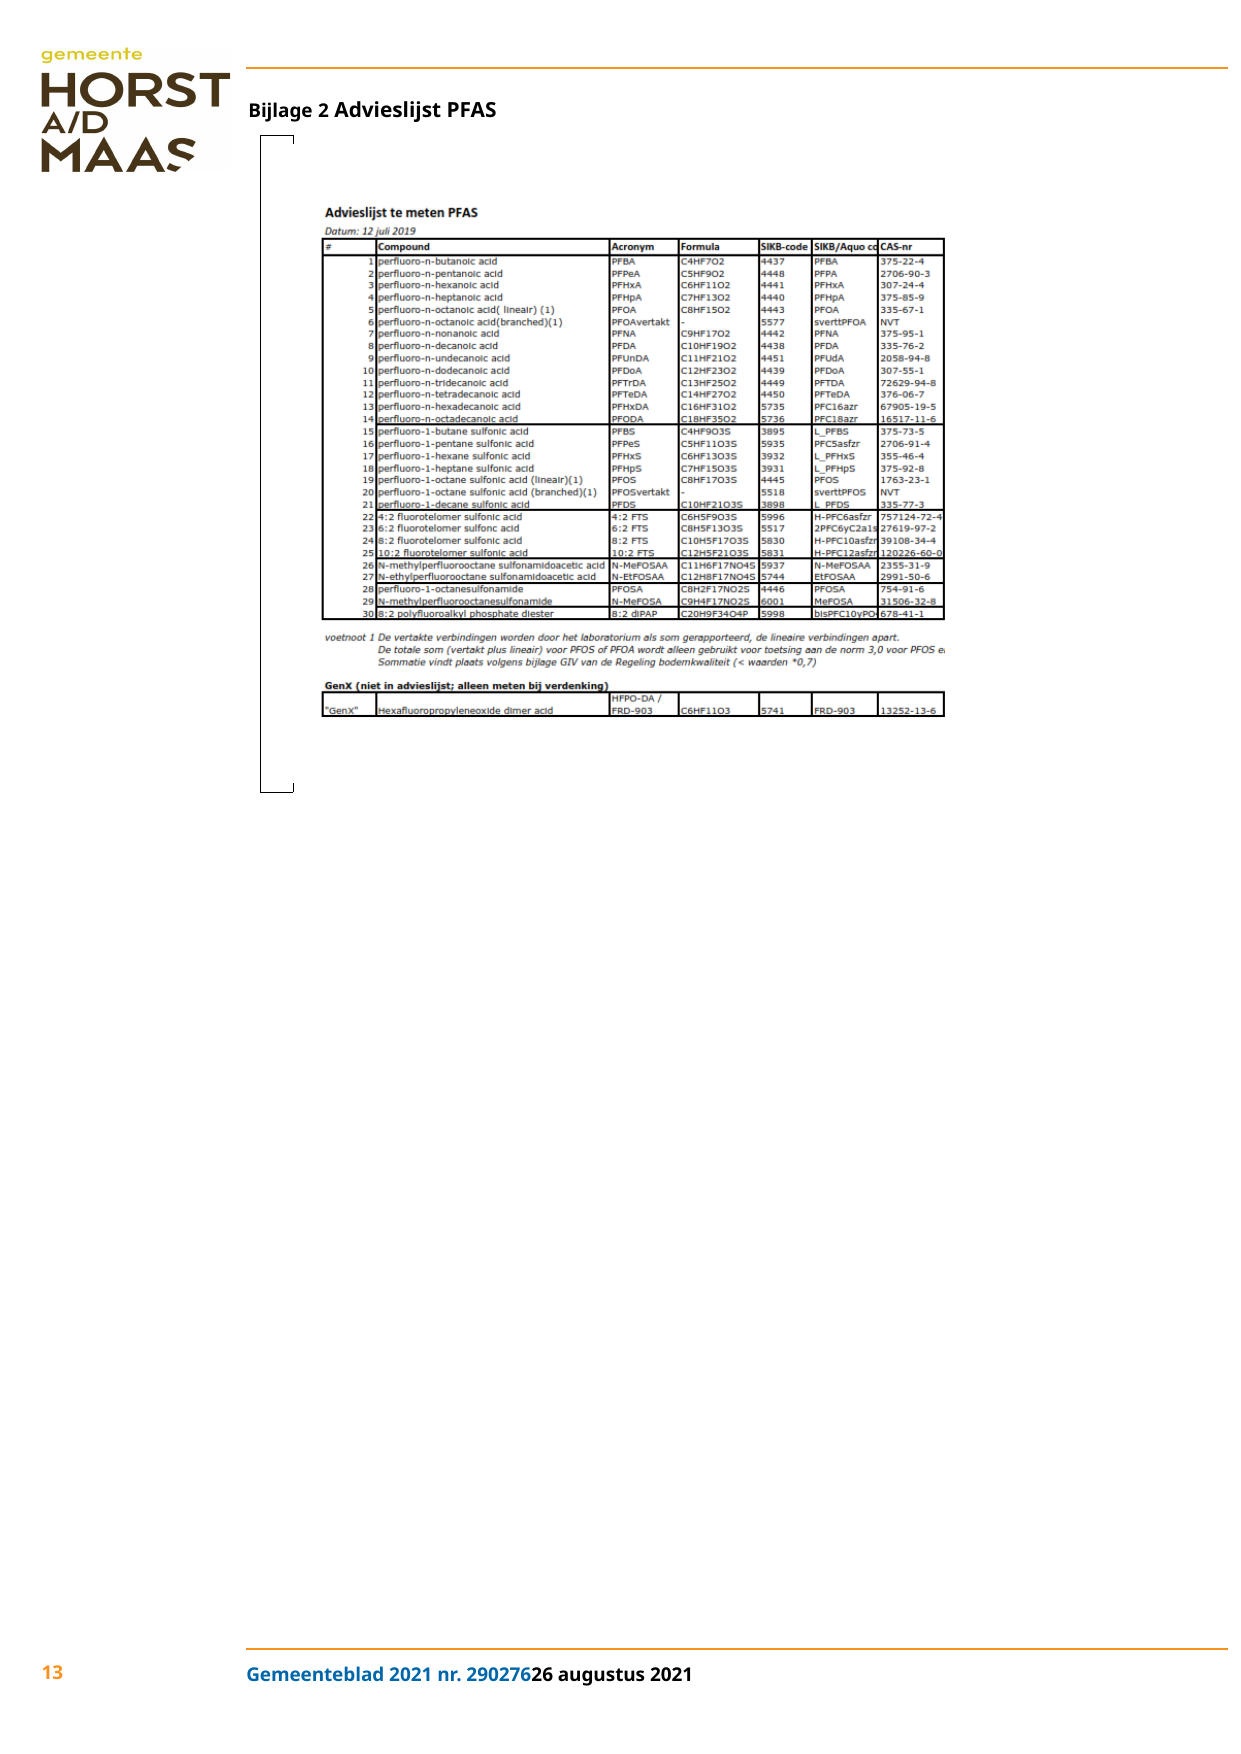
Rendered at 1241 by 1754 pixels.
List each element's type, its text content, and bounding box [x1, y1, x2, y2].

text Bijlage 2 Advieslijst PFAS [248, 95, 1152, 123]
picture [268, 144, 1173, 783]
picture [41, 47, 231, 172]
